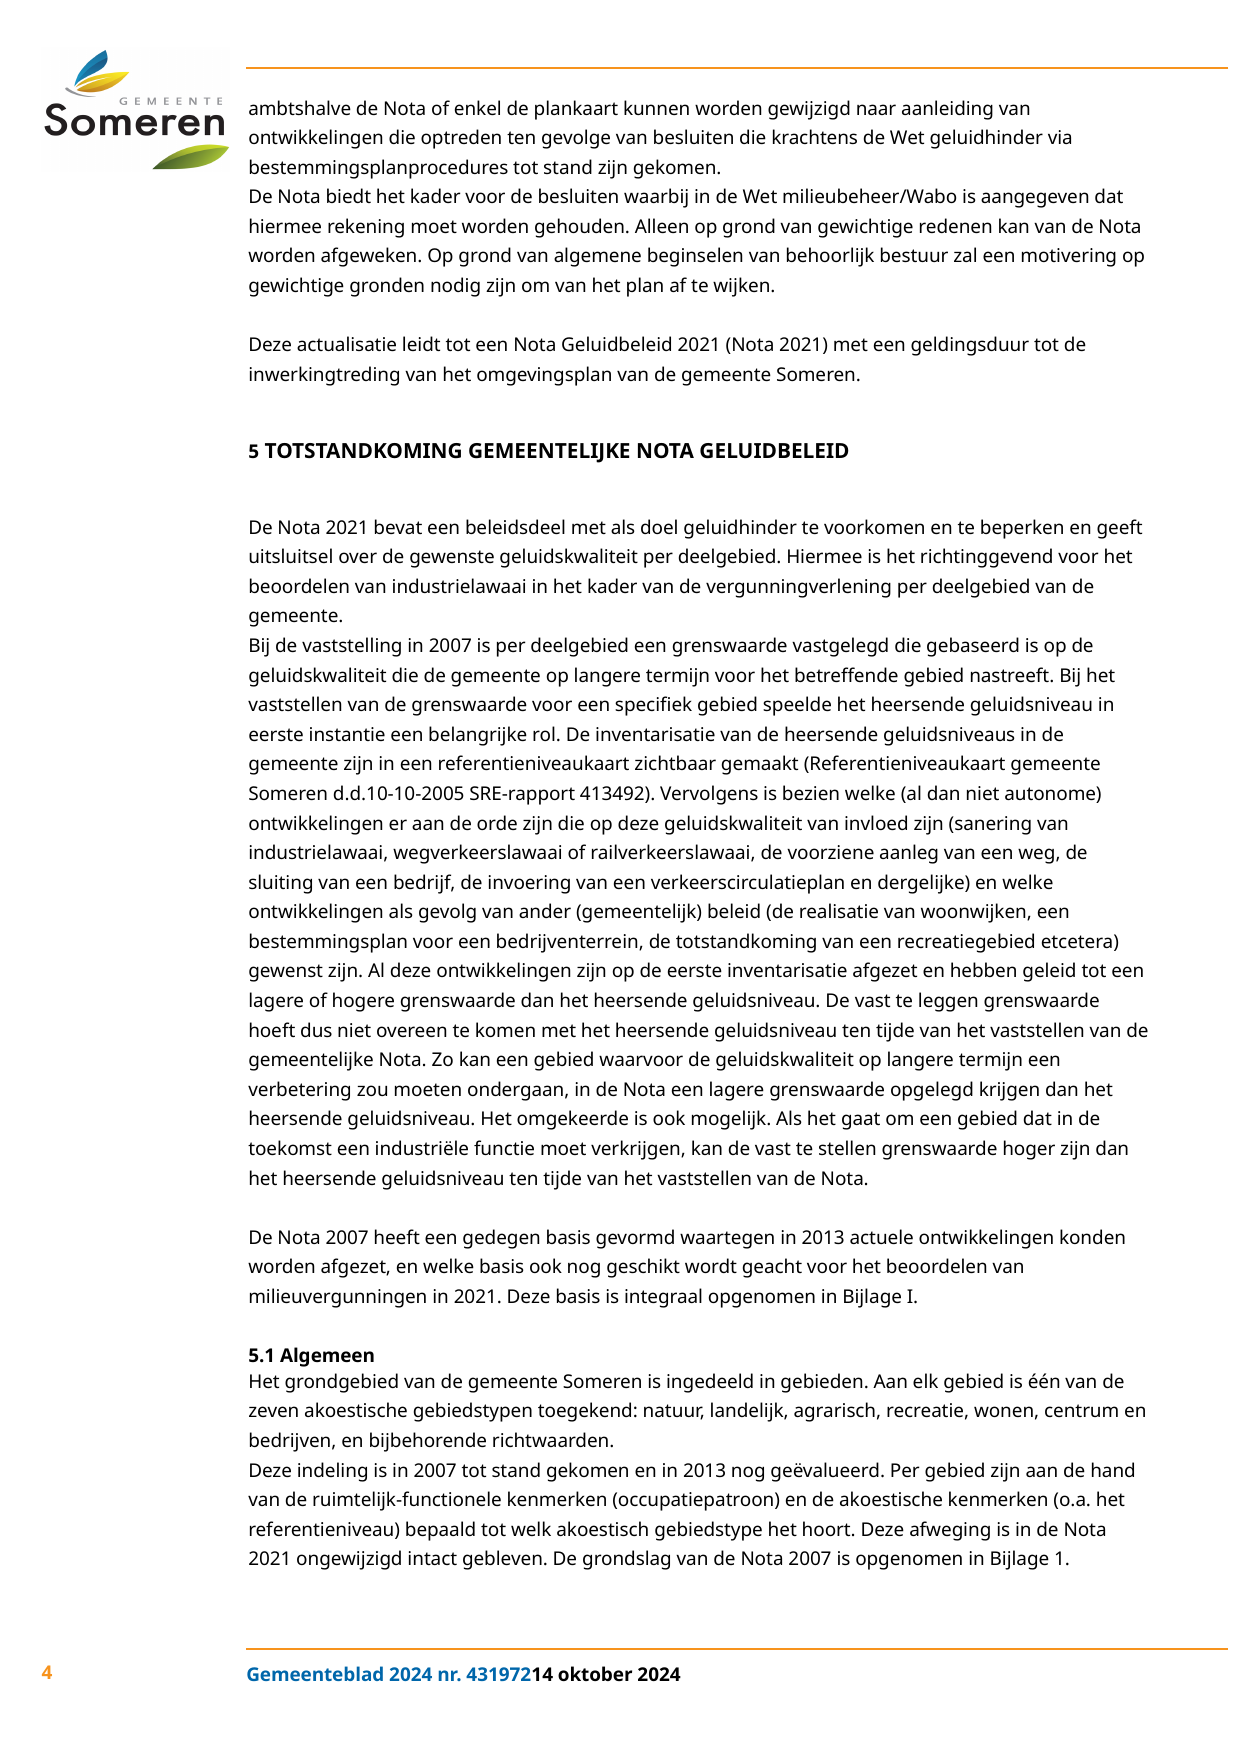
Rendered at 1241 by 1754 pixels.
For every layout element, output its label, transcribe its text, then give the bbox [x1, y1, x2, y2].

text Deze indeling is in 2007 tot stand gekomen en in 2013 nog geëvalueerd. Per gebied zijn aan de hand van de ruimtelijk-functionele kenmerken (occupatiepatroon) en de akoestische kenmerken (o.a. het referentieniveau) bepaald tot welk akoestisch gebiedstype het hoort. Deze afweging is in de Nota 2021 ongewijzigd intact gebleven. De grondslag van de Nota 2007 is opgenomen in Bijlage 1. [248, 1457, 1152, 1571]
text 5.1 Algemeen [248, 1342, 1152, 1368]
text Deze actualisatie leidt tot een Nota Geluidbeleid 2021 (Nota 2021) met een geldingsduur tot de inwerkingtreding van het omgevingsplan van de gemeente Someren. [248, 331, 1152, 387]
text 5 TOTSTANDKOMING GEMEENTELIJKE NOTA GELUIDBELEID [248, 436, 1152, 465]
text Het grondgebied van de gemeente Someren is ingedeeld in gebieden. Aan elk gebied is één van de zeven akoestische gebiedstypen toegekend: natuur, landelijk, agrarisch, recreatie, wonen, centrum en bedrijven, en bijbehorende richtwaarden. [248, 1368, 1152, 1453]
text De Nota 2007 heeft een gedegen basis gevormd waartegen in 2013 actuele ontwikkelingen konden worden afgezet, en welke basis ook nog geschikt wordt geacht voor het beoordelen van milieuvergunningen in 2021. Deze basis is integraal opgenomen in Bijlage I. [248, 1224, 1152, 1309]
picture [41, 47, 231, 172]
text ambtshalve de Nota of enkel de plankaart kunnen worden gewijzigd naar aanleiding van ontwikkelingen die optreden ten gevolge van besluiten die krachtens de Wet geluidhinder via bestemmingsplanprocedures tot stand zijn gekomen. [248, 95, 1152, 180]
text Bij de vaststelling in 2007 is per deelgebied een grenswaarde vastgelegd die gebaseerd is op de geluidskwaliteit die de gemeente op langere termijn voor het betreffende gebied nastreeft. Bij het vaststellen van de grenswaarde voor een specifiek gebied speelde het heersende geluidsniveau in eerste instantie een belangrijke rol. De inventarisatie van de heersende geluidsniveaus in de gemeente zijn in een referentieniveaukaart zichtbaar gemaakt (Referentieniveaukaart gemeente Someren d.d.10-10-2005 SRE-rapport 413492). Vervolgens is bezien welke (al dan niet autonome) ontwikkelingen er aan de orde zijn die op deze geluidskwaliteit van invloed zijn (sanering van industrielawaai, wegverkeerslawaai of railverkeerslawaai, de voorziene aanleg van een weg, de sluiting van een bedrijf, de invoering van een verkeerscirculatieplan en dergelijke) en welke ontwikkelingen als gevolg van ander (gemeentelijk) beleid (de realisatie van woonwijken, een bestemmingsplan voor een bedrijventerrein, de totstandkoming van een recreatiegebied etcetera) gewenst zijn. Al deze ontwikkelingen zijn op de eerste inventarisatie afgezet en hebben geleid tot een lagere of hogere grenswaarde dan het heersende geluidsniveau. De vast te leggen grenswaarde hoeft dus niet overeen te komen met het heersende geluidsniveau ten tijde van het vaststellen van de gemeentelijke Nota. Zo kan een gebied waarvoor de geluidskwaliteit op langere termijn een verbetering zou moeten ondergaan, in de Nota een lagere grenswaarde opgelegd krijgen dan het heersende geluidsniveau. Het omgekeerde is ook mogelijk. Als het gaat om een gebied dat in de toekomst een industriële functie moet verkrijgen, kan de vast te stellen grenswaarde hoger zijn dan het heersende geluidsniveau ten tijde van het vaststellen van de Nota. [248, 632, 1152, 1191]
text De Nota 2021 bevat een beleidsdeel met als doel geluidhinder te voorkomen en te beperken en geeft uitsluitsel over de gewenste geluidskwaliteit per deelgebied. Hiermee is het richtinggevend voor het beoordelen van industrielawaai in het kader van de vergunningverlening per deelgebied van de gemeente. [248, 514, 1152, 628]
text De Nota biedt het kader voor de besluiten waarbij in de Wet milieubeheer/Wabo is aangegeven dat hiermee rekening moet worden gehouden. Alleen op grond van gewichtige redenen kan van de Nota worden afgeweken. Op grond van algemene beginselen van behoorlijk bestuur zal een motivering op gewichtige gronden nodig zijn om van het plan af te wijken. [248, 183, 1152, 298]
